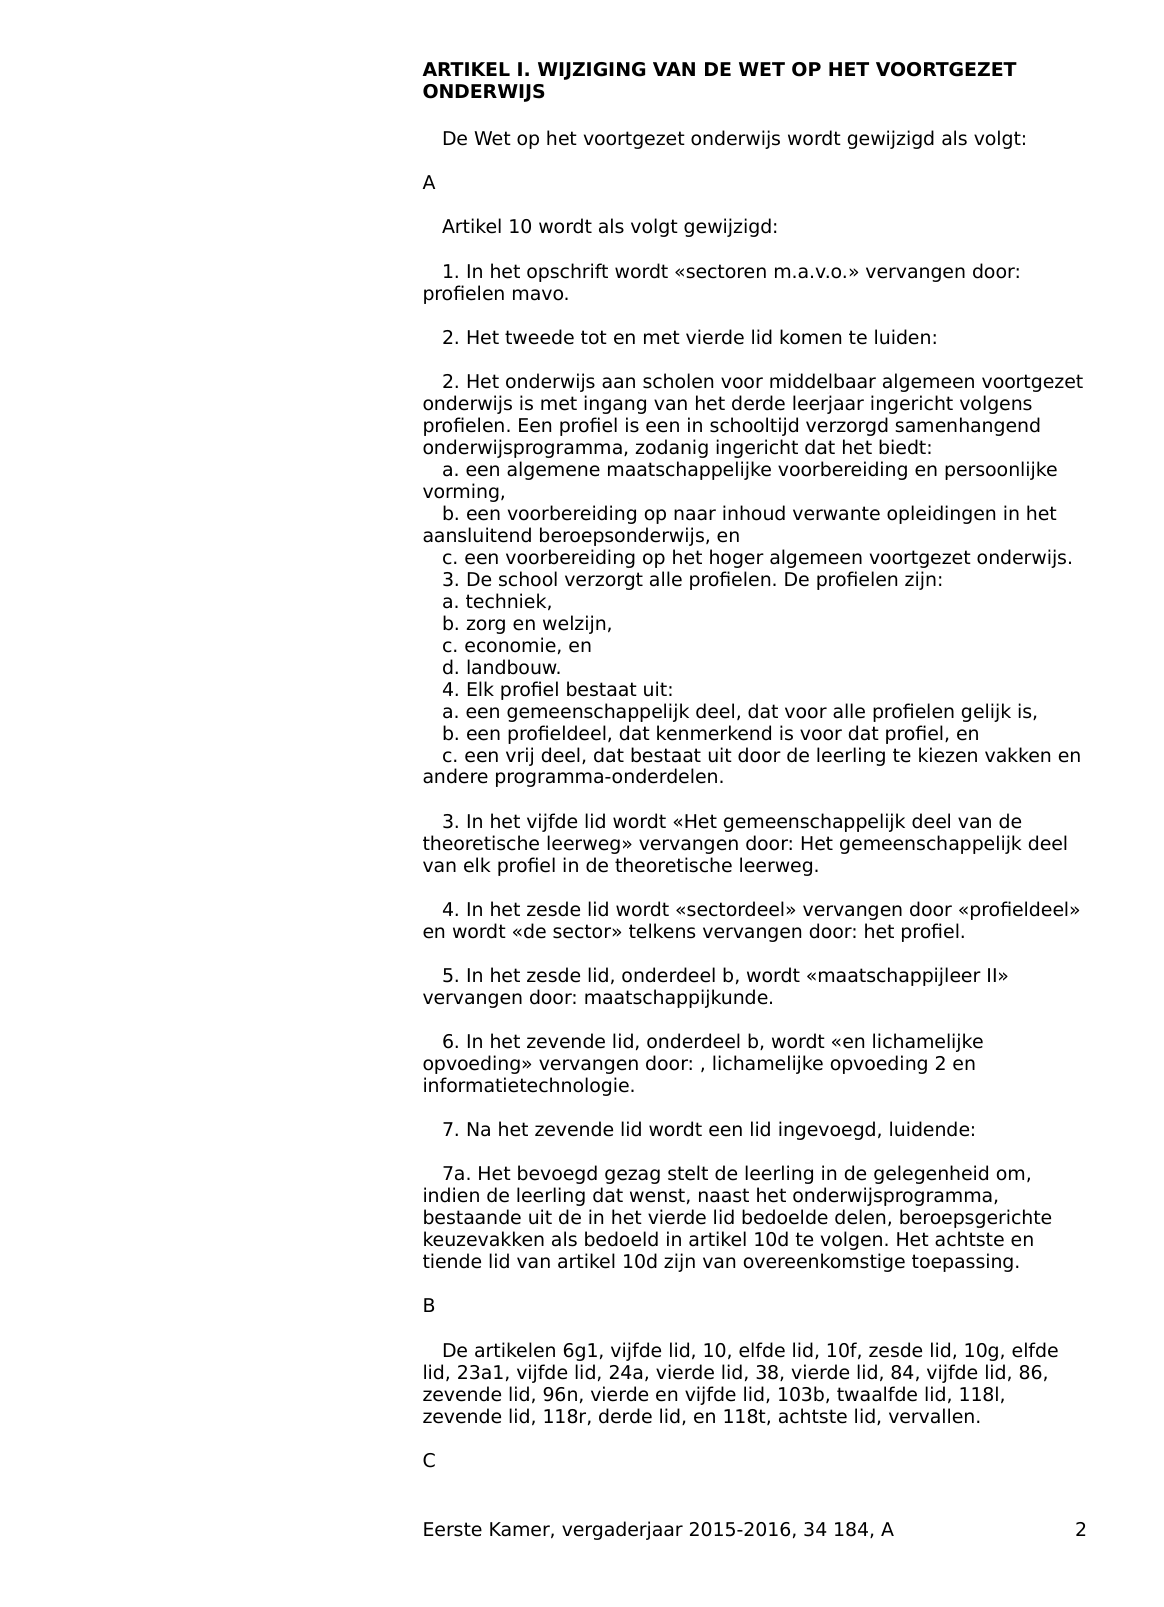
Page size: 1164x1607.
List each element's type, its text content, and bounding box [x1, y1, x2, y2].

subtitle ARTIKEL I. WIJZIGING VAN DE WET OP HET VOORTGEZET ONDERWIJS [422, 59, 1087, 103]
text 4. Elk profiel bestaat uit: [422, 678, 1087, 701]
text b. zorg en welzijn, [422, 613, 1087, 634]
text C [422, 1450, 1087, 1472]
text A [422, 172, 1087, 194]
text De Wet op het voortgezet onderwijs wordt gewijzigd als volgt: [422, 128, 1087, 150]
text 1. In het opschrift wordt «sectoren m.a.v.o.» vervangen door: profielen mavo. [422, 261, 1087, 304]
text 5. In het zesde lid, onderdeel b, wordt «maatschappijleer II» vervangen door: maatschappijkunde. [422, 965, 1087, 1009]
text 2. Het tweede tot en met vierde lid komen te luiden: [422, 327, 1087, 349]
text b. een profieldeel, dat kenmerkend is voor dat profiel, en [422, 722, 1087, 744]
text a. een algemene maatschappelijke voorbereiding en persoonlijke vorming, [422, 459, 1087, 503]
text 7. Na het zevende lid wordt een lid ingevoegd, luidende: [422, 1119, 1087, 1141]
text a. techniek, [422, 591, 1087, 613]
text d. landbouw. [422, 657, 1087, 678]
text c. economie, en [422, 634, 1087, 657]
text De artikelen 6g1, vijfde lid, 10, elfde lid, 10f, zesde lid, 10g, elfde lid, 23a1, vijfde lid, 24a, vierde lid, 38, vierde lid, 84, vijfde lid, 86, zevende lid, 96n, vierde en vijfde lid, 103b, twaalfde lid, 118l, zevende lid, 118r, derde lid, en 118t, achtste lid, vervallen. [422, 1339, 1087, 1427]
text 4. In het zesde lid wordt «sectordeel» vervangen door «profieldeel» en wordt «de sector» telkens vervangen door: het profiel. [422, 899, 1087, 943]
text c. een vrij deel, dat bestaat uit door de leerling te kiezen vakken en andere programma-onderdelen. [422, 744, 1087, 788]
text 7a. Het bevoegd gezag stelt de leerling in de gelegenheid om, indien de leerling dat wenst, naast het onderwijsprogramma, bestaande uit de in het vierde lid bedoelde delen, beroepsgerichte keuzevakken als bedoeld in artikel 10d te volgen. Het achtste en tiende lid van artikel 10d zijn van overeenkomstige toepassing. [422, 1163, 1087, 1273]
text b. een voorbereiding op naar inhoud verwante opleidingen in het aansluitend beroepsonderwijs, en [422, 503, 1087, 547]
text Artikel 10 wordt als volgt gewijzigd: [422, 216, 1087, 238]
text 2. Het onderwijs aan scholen voor middelbaar algemeen voortgezet onderwijs is met ingang van het derde leerjaar ingericht volgens profielen. Een profiel is een in schooltijd verzorgd samenhangend onderwijsprogramma, zodanig ingericht dat het biedt: [422, 371, 1087, 459]
text 6. In het zevende lid, onderdeel b, wordt «en lichamelijke opvoeding» vervangen door: , lichamelijke opvoeding 2 en informatietechnologie. [422, 1031, 1087, 1097]
text a. een gemeenschappelijk deel, dat voor alle profielen gelijk is, [422, 701, 1087, 722]
text 3. In het vijfde lid wordt «Het gemeenschappelijk deel van de theoretische leerweg» vervangen door: Het gemeenschappelijk deel van elk profiel in de theoretische leerweg. [422, 811, 1087, 877]
text 3. De school verzorgt alle profielen. De profielen zijn: [422, 569, 1087, 591]
text B [422, 1295, 1087, 1317]
text c. een voorbereiding op het hoger algemeen voortgezet onderwijs. [422, 547, 1087, 569]
